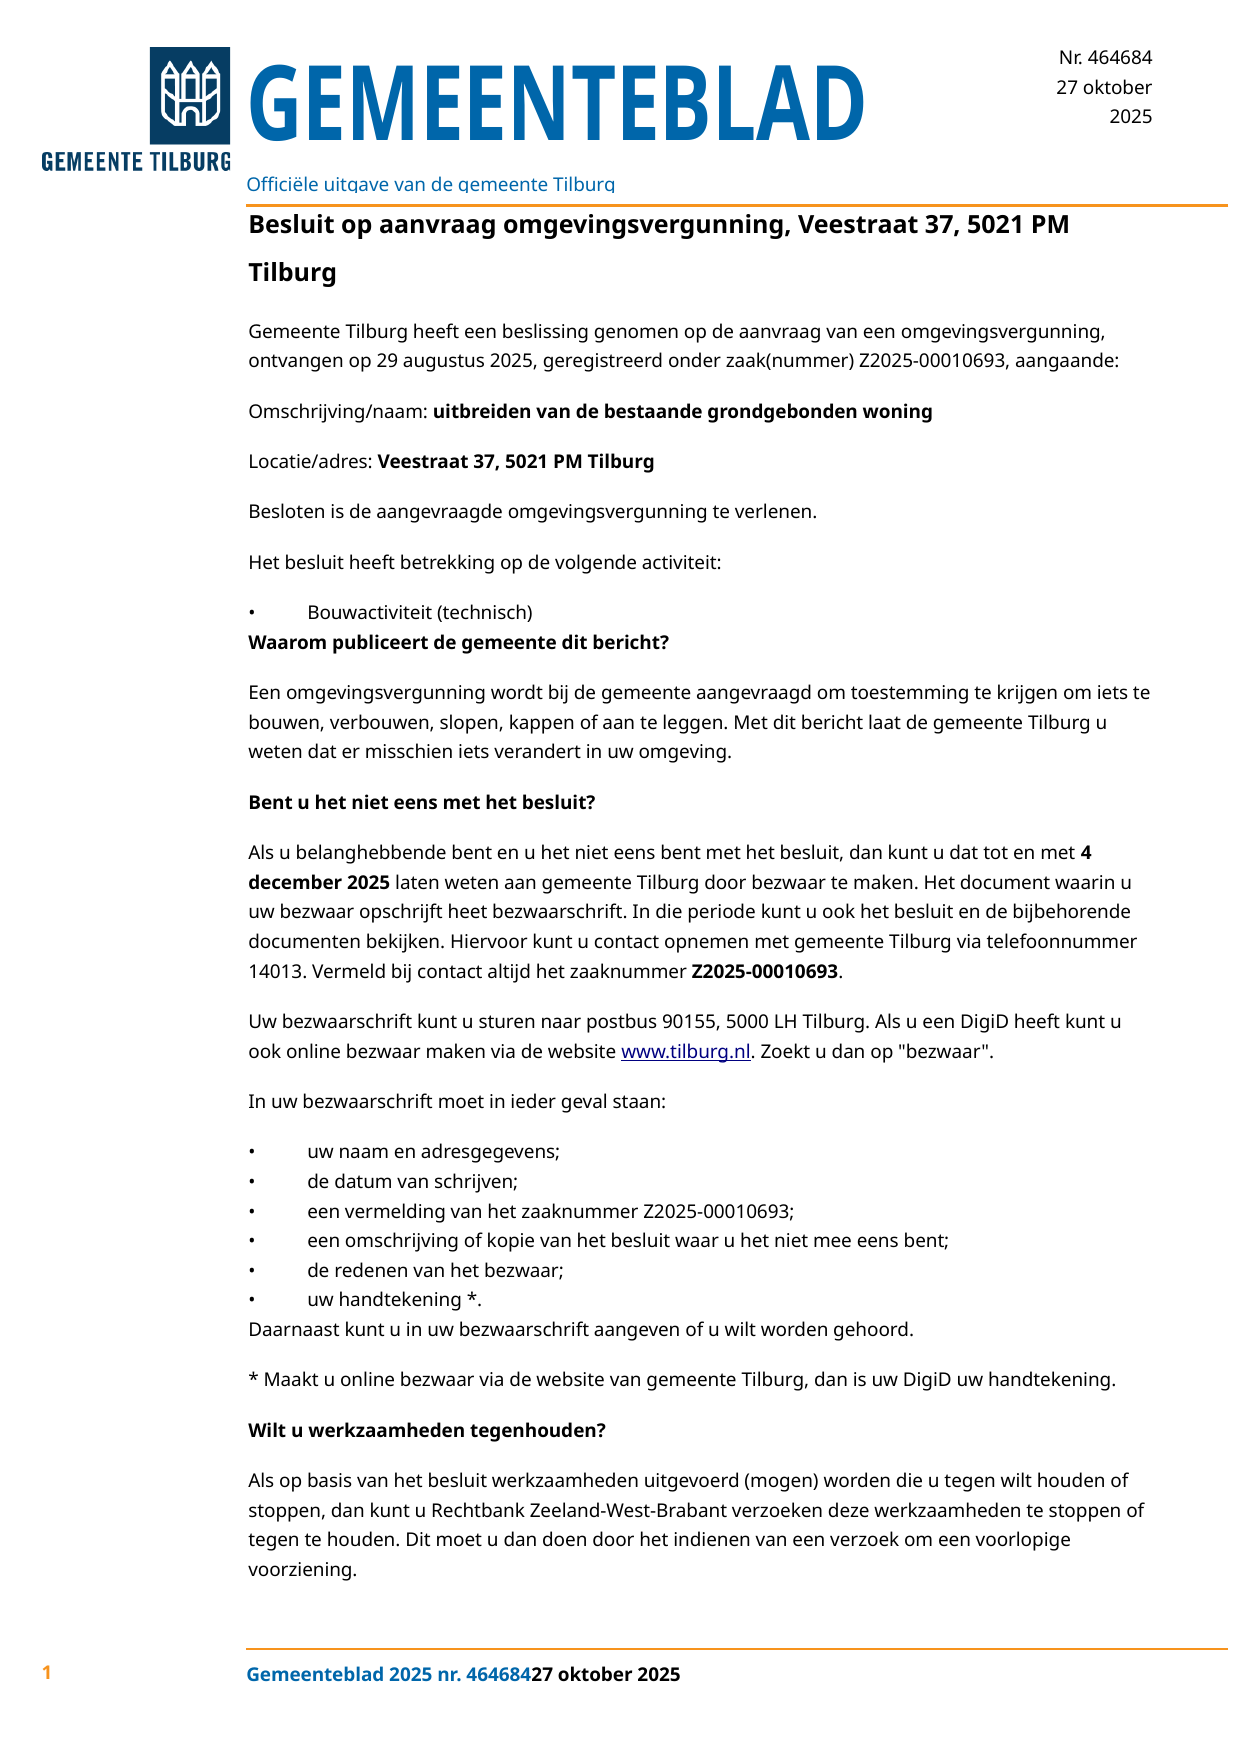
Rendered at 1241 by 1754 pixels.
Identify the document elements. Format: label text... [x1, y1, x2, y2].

list de redenen van het bezwaar; [248, 1257, 1152, 1283]
text Het besluit heeft betrekking op de volgende activiteit: [248, 549, 1152, 575]
text Een omgevingsvergunning wordt bij de gemeente aangevraagd om toestemming te krijgen om iets te bouwen, verbouwen, slopen, kappen of aan te leggen. Met dit bericht laat de gemeente Tilburg u weten dat er misschien iets verandert in uw omgeving. [248, 679, 1152, 764]
text Omschrijving/naam: uitbreiden van de bestaande grondgebonden woning [248, 398, 1152, 424]
text Daarnaast kunt u in uw bezwaarschrift aangeven of u wilt worden gehoord. [248, 1316, 1152, 1342]
list uw handtekening *. [248, 1287, 1152, 1312]
list een vermelding van het zaaknummer Z2025-00010693; [248, 1198, 1152, 1224]
list Bouwactiviteit (technisch) [248, 599, 1152, 625]
text Uw bezwaarschrift kunt u sturen naar postbus 90155, 5000 LH Tilburg. Als u een DigiD heeft kunt u ook online bezwaar maken via de website www.tilburg.nl. Zoekt u dan op "bezwaar". [248, 1008, 1152, 1064]
text Als op basis van het besluit werkzaamheden uitgevoerd (mogen) worden die u tegen wilt houden of stoppen, dan kunt u Rechtbank Zeeland-West-Brabant verzoeken deze werkzaamheden te stoppen of tegen te houden. Dit moet u dan doen door het indienen van een verzoek om een voorlopige voorziening. [248, 1467, 1152, 1582]
text Als u belanghebbende bent en u het niet eens bent met het besluit, dan kunt u dat tot en met 4 december 2025 laten weten aan gemeente Tilburg door bezwaar te maken. Het document waarin u uw bezwaar opschrijft heet bezwaarschrift. In die periode kunt u ook het besluit en de bijbehorende documenten bekijken. Hiervoor kunt u contact opnemen met gemeente Tilburg via telefoonnummer 14013. Vermeld bij contact altijd het zaaknummer Z2025-00010693. [248, 839, 1152, 984]
list de datum van schrijven; [248, 1168, 1152, 1194]
list uw naam en adresgegevens; [248, 1139, 1152, 1164]
text Locatie/adres: Veestraat 37, 5021 PM Tilburg [248, 448, 1152, 474]
text Bent u het niet eens met het besluit? [248, 789, 1152, 815]
text Gemeente Tilburg heeft een beslissing genomen op de aanvraag van een omgevingsvergunning, ontvangen op 29 augustus 2025, geregistreerd onder zaak(nummer) Z2025-00010693, aangaande: [248, 318, 1152, 373]
text Besloten is de aangevraagde omgevingsvergunning te verlenen. [248, 499, 1152, 524]
text In uw bezwaarschrift moet in ieder geval staan: [248, 1088, 1152, 1114]
list een omschrijving of kopie van het besluit waar u het niet mee eens bent; [248, 1227, 1152, 1253]
text Besluit op aanvraag omgevingsvergunning, Veestraat 37, 5021 PM Tilburg [248, 207, 1152, 288]
picture [41, 47, 231, 172]
text Waarom publiceert de gemeente dit bericht? [248, 629, 1152, 655]
text Wilt u werkzaamheden tegenhouden? [248, 1417, 1152, 1443]
text * Maakt u online bezwaar via de website van gemeente Tilburg, dan is uw DigiD uw handtekening. [248, 1367, 1152, 1392]
